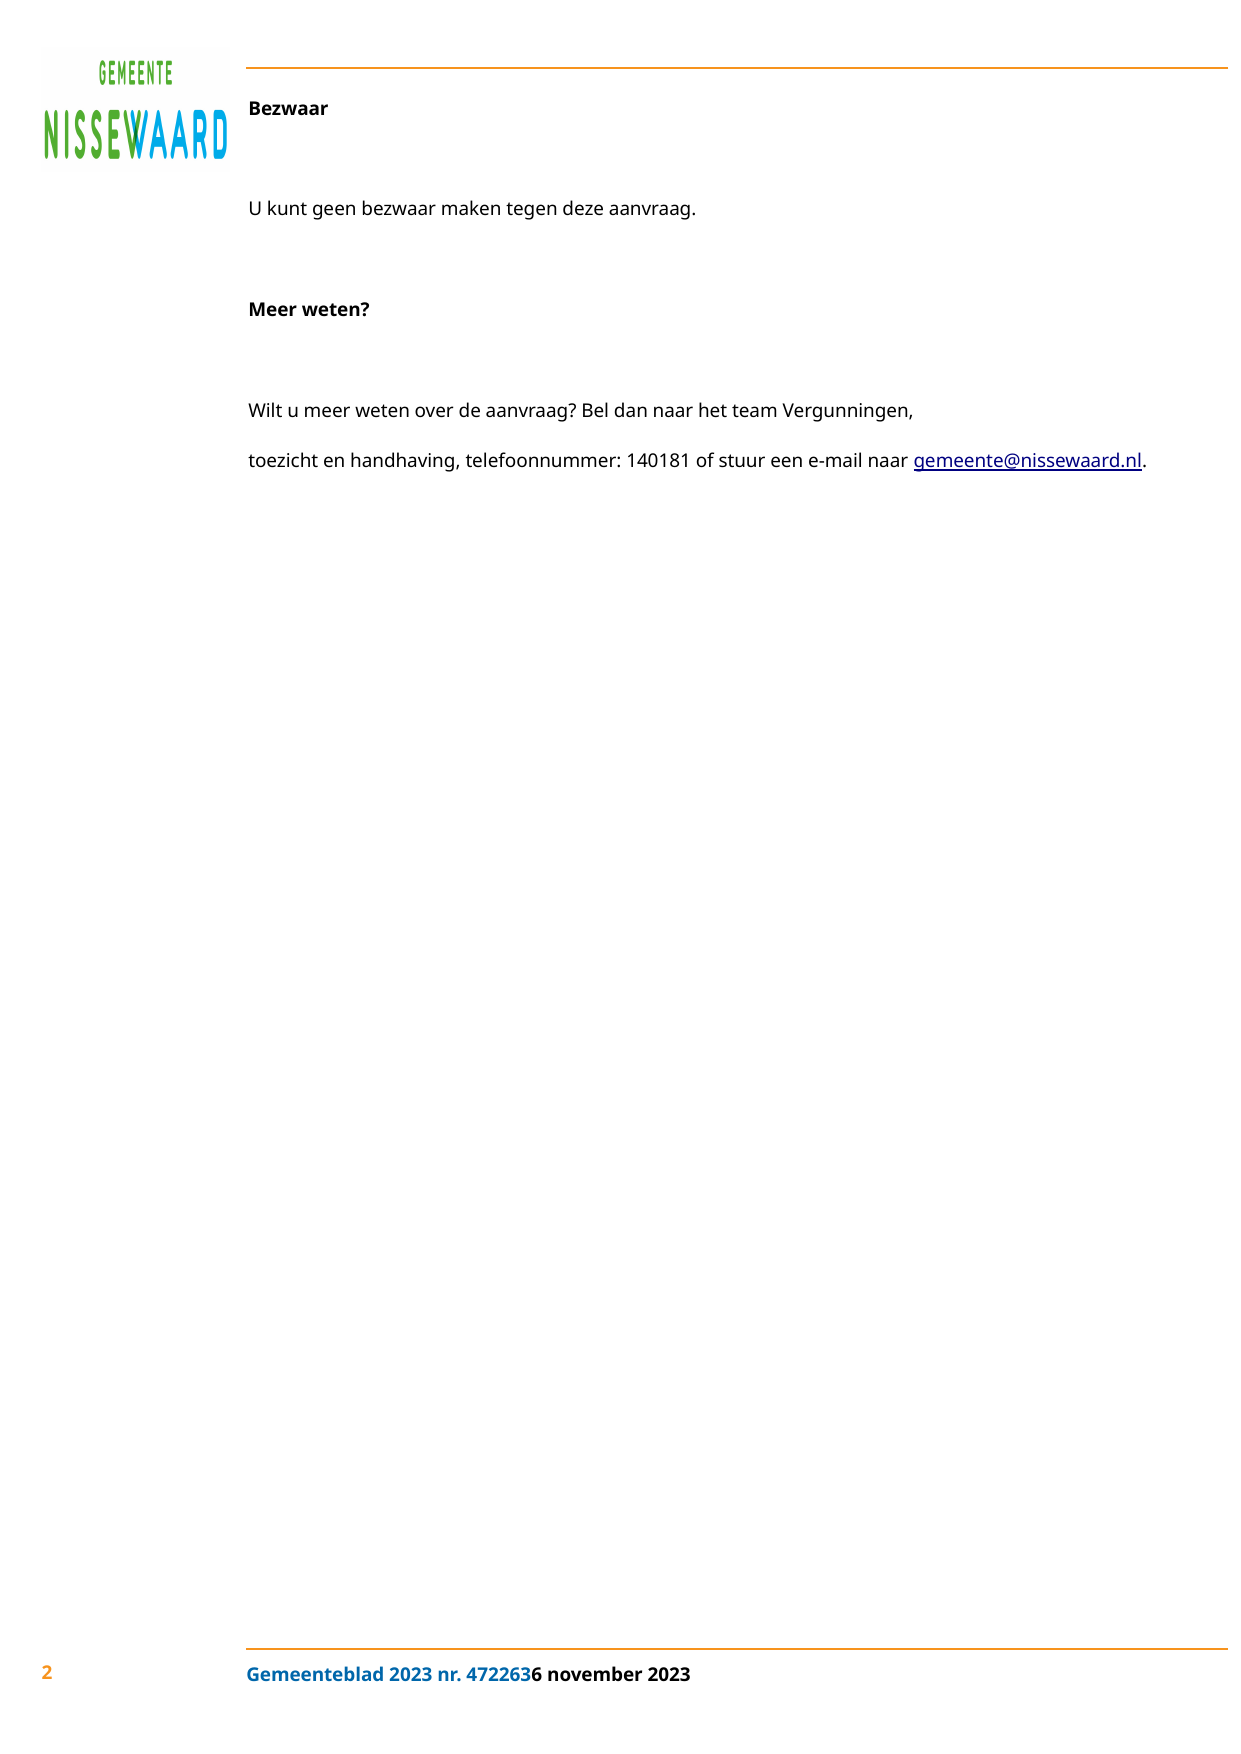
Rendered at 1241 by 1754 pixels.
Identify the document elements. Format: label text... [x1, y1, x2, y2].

text Wilt u meer weten over de aanvraag? Bel dan naar het team Vergunningen, [248, 397, 1152, 423]
text U kunt geen bezwaar maken tegen deze aanvraag. [248, 196, 1152, 221]
text Bezwaar [248, 95, 1152, 121]
picture [41, 47, 231, 172]
text toezicht en handhaving, telefoonnummer: 140181 of stuur een e-mail naar gemeente@nissewaard.nl. [248, 448, 1152, 473]
text Meer weten? [248, 296, 1152, 322]
